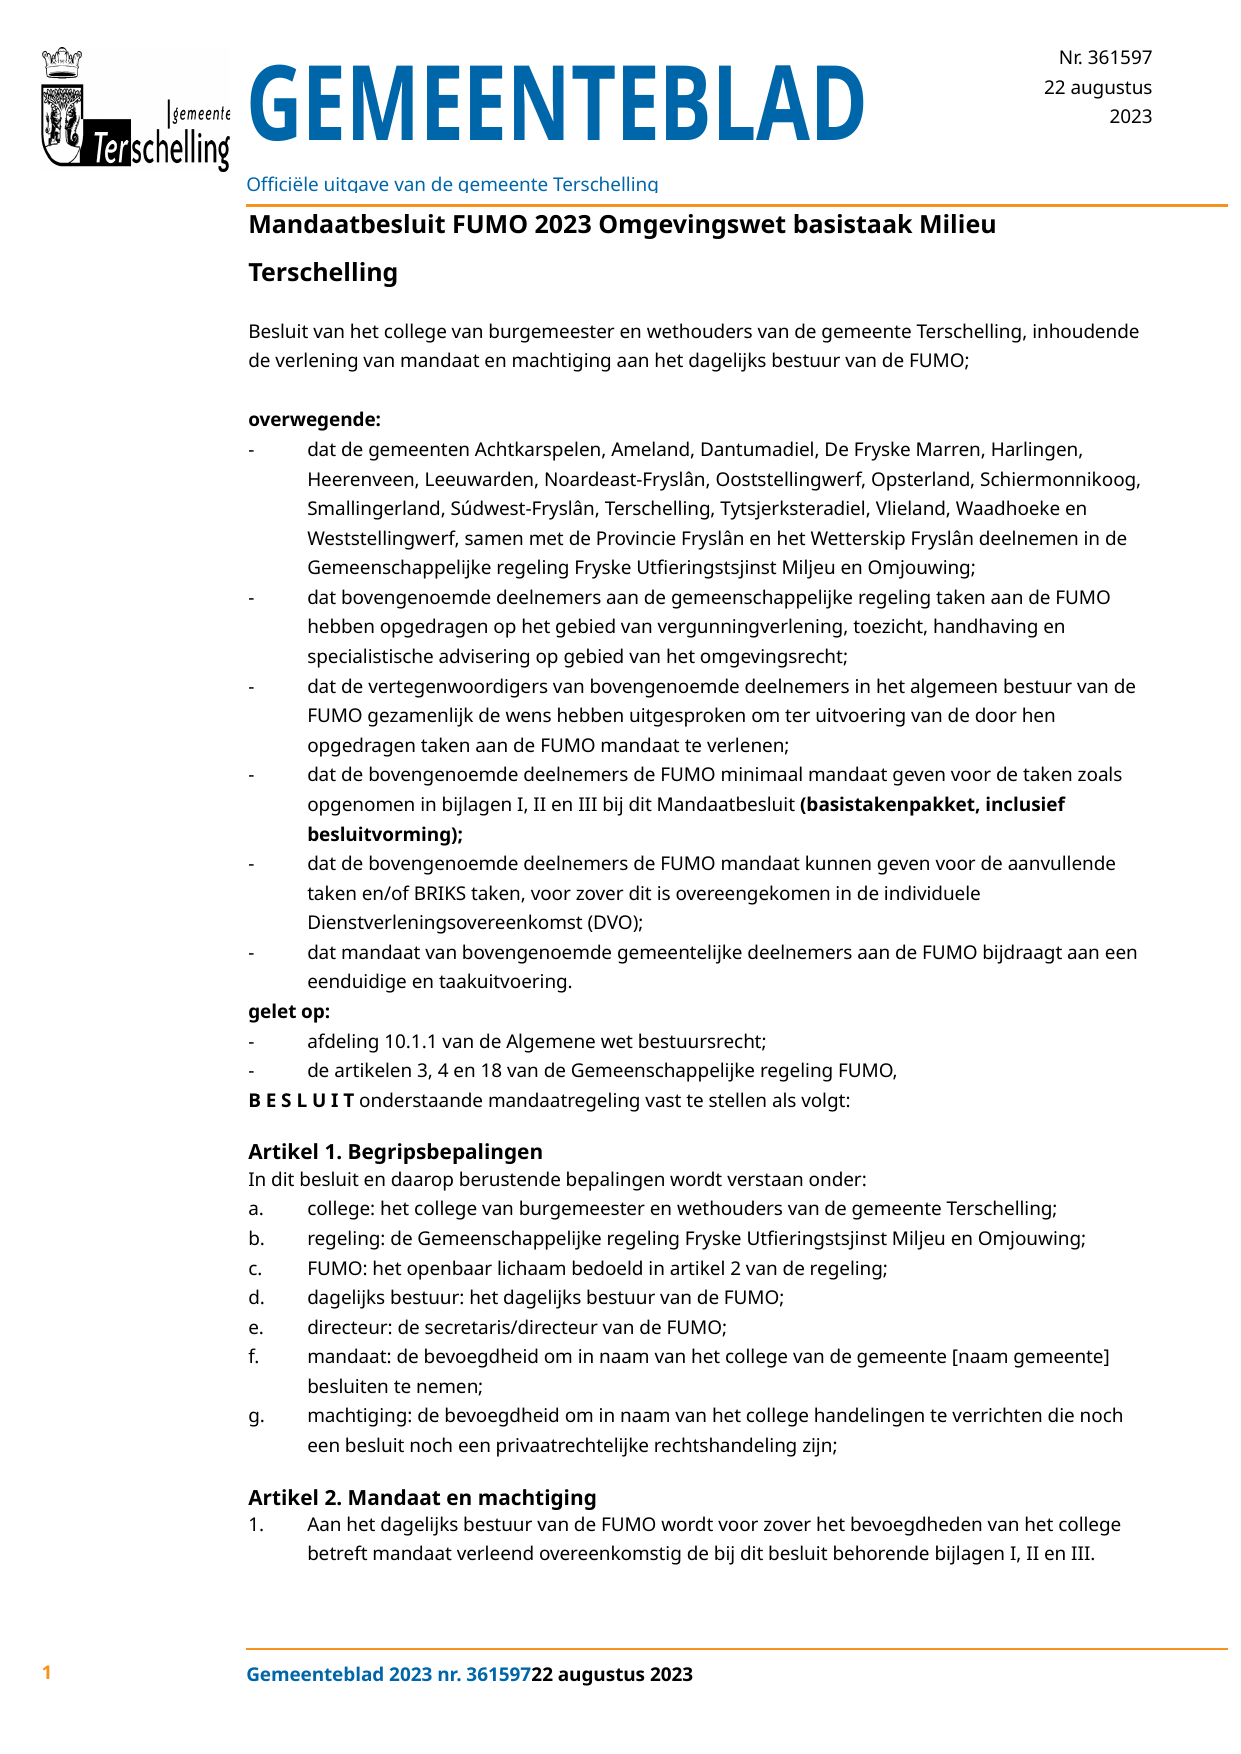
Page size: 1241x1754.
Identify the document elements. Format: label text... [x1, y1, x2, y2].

list FUMO: het openbaar lichaam bedoeld in artikel 2 van de regeling; [248, 1255, 1152, 1280]
list machtiging: de bevoegdheid om in naam van het college handelingen te verrichten die noch een besluit noch een privaatrechtelijke rechtshandeling zijn; [248, 1403, 1152, 1458]
picture [41, 47, 231, 172]
text Artikel 2. Mandaat en machtiging [248, 1483, 1152, 1511]
list mandaat: de bevoegdheid om in naam van het college van de gemeente [naam gemeente] besluiten te nemen; [248, 1343, 1152, 1399]
text In dit besluit en daarop berustende bepalingen wordt verstaan onder: [248, 1166, 1152, 1192]
list de artikelen 3, 4 en 18 van de Gemeenschappelijke regeling FUMO, [248, 1057, 1152, 1083]
text overwegende: [248, 407, 1152, 432]
list regeling: de Gemeenschappelijke regeling Fryske Utfieringstsjinst Miljeu en Omjouwing; [248, 1225, 1152, 1251]
list dat bovengenoemde deelnemers aan de gemeenschappelijke regeling taken aan de FUMO hebben opgedragen op het gebied van vergunningverlening, toezicht, handhaving en specialistische advisering op gebied van het omgevingsrecht; [248, 584, 1152, 669]
text Besluit van het college van burgemeester en wethouders van de gemeente Terschelling, inhoudende de verlening van mandaat en machtiging aan het dagelijks bestuur van de FUMO; [248, 318, 1152, 373]
list dat de bovengenoemde deelnemers de FUMO minimaal mandaat geven voor de taken zoals opgenomen in bijlagen I, II en III bij dit Mandaatbesluit (basistakenpakket, inclusief besluitvorming); [248, 762, 1152, 847]
list directeur: de secretaris/directeur van de FUMO; [248, 1314, 1152, 1339]
text Artikel 1. Begripsbepalingen [248, 1137, 1152, 1166]
list dat de gemeenten Achtkarspelen, Ameland, Dantumadiel, De Fryske Marren, Harlingen, Heerenveen, Leeuwarden, Noardeast-Fryslân, Ooststellingwerf, Opsterland, Schiermonnikoog, Smallingerland, Súdwest-Fryslân, Terschelling, Tytsjerksteradiel, Vlieland, Waadhoeke en Weststellingwerf, samen met de Provincie Fryslân en het Wetterskip Fryslân deelnemen in de Gemeenschappelijke regeling Fryske Utfieringstsjinst Miljeu en Omjouwing; [248, 436, 1152, 580]
list dat de vertegenwoordigers van bovengenoemde deelnemers in het algemeen bestuur van de FUMO gezamenlijk de wens hebben uitgesproken om ter uitvoering van de door hen opgedragen taken aan de FUMO mandaat te verlenen; [248, 673, 1152, 758]
text B E S L U I T onderstaande mandaatregeling vast te stellen als volgt: [248, 1087, 1152, 1113]
list dat mandaat van bovengenoemde gemeentelijke deelnemers aan de FUMO bijdraagt aan een eenduidige en taakuitvoering. [248, 939, 1152, 994]
list college: het college van burgemeester en wethouders van de gemeente Terschelling; [248, 1196, 1152, 1221]
list dat de bovengenoemde deelnemers de FUMO mandaat kunnen geven voor de aanvullende taken en/of BRIKS taken, voor zover dit is overeengekomen in de individuele Dienstverleningsovereenkomst (DVO); [248, 850, 1152, 935]
list Aan het dagelijks bestuur van de FUMO wordt voor zover het bevoegdheden van het college betreft mandaat verleend overeenkomstig de bij dit besluit behorende bijlagen I, II en III. [248, 1511, 1152, 1566]
list dagelijks bestuur: het dagelijks bestuur van de FUMO; [248, 1284, 1152, 1310]
text Mandaatbesluit FUMO 2023 Omgevingswet basistaak Milieu Terschelling [248, 207, 1152, 288]
list afdeling 10.1.1 van de Algemene wet bestuursrecht; [248, 1028, 1152, 1054]
text gelet op: [248, 998, 1152, 1024]
